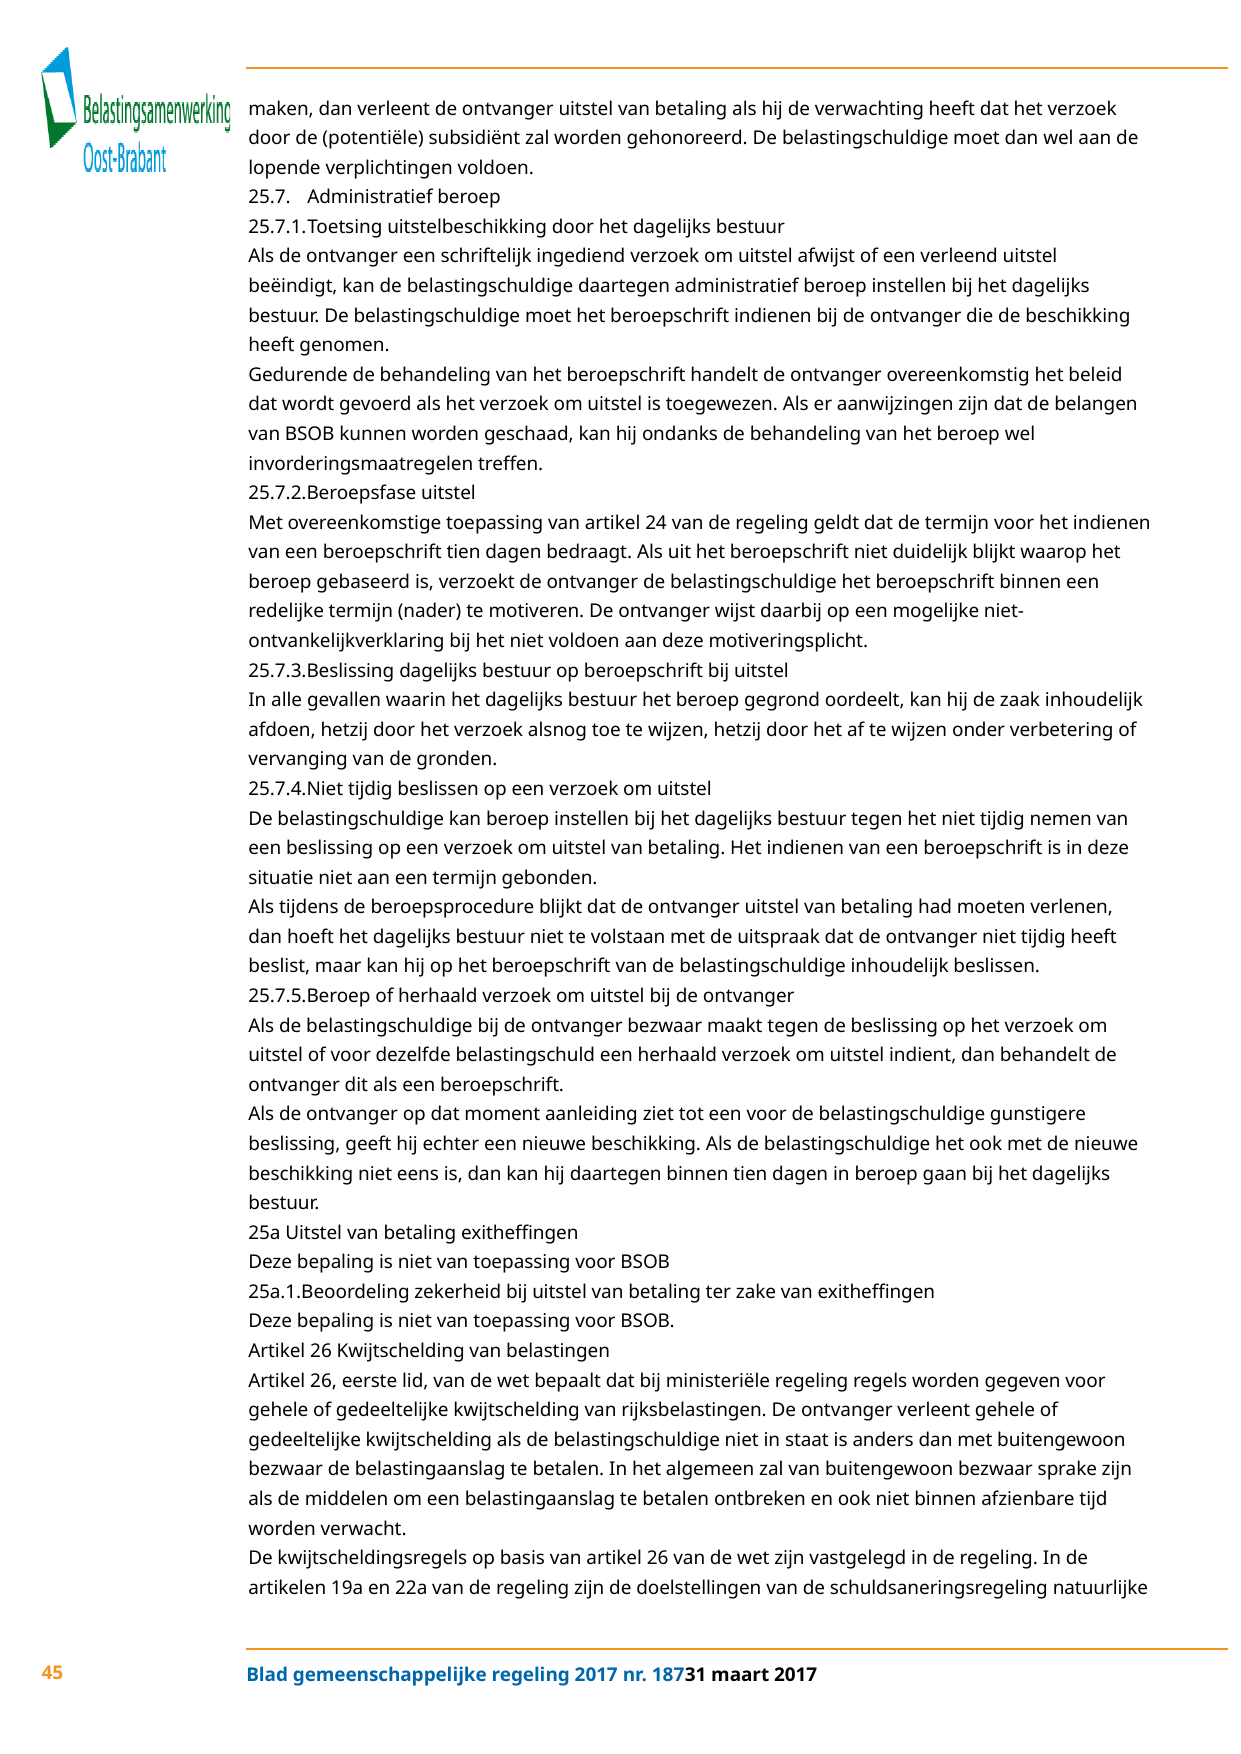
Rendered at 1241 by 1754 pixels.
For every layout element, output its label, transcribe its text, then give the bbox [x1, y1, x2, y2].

text Deze bepaling is niet van toepassing voor BSOB. [248, 1308, 1152, 1333]
text maken, dan verleent de ontvanger uitstel van betaling als hij de verwachting heeft dat het verzoek door de (potentiële) subsidiënt zal worden gehonoreerd. De belastingschuldige moet dan wel aan de lopende verplichtingen voldoen. [248, 95, 1152, 180]
text De kwijtscheldingsregels op basis van artikel 26 van de wet zijn vastgelegd in de regeling. In de artikelen 19a en 22a van de regeling zijn de doelstellingen van de schuldsaneringsregeling natuurlijke [248, 1544, 1152, 1600]
picture [100, 161, 105, 172]
text 25.7.5.Beroep of herhaald verzoek om uitstel bij de ontvanger [248, 982, 1152, 1008]
picture [86, 146, 91, 169]
text Als de belastingschuldige bij de ontvanger bezwaar maakt tegen de beslissing op het verzoek om uitstel of voor dezelfde belastingschuld een herhaald verzoek om uitstel indient, dan behandelt de ontvanger dit als een beroepschrift. [248, 1012, 1152, 1097]
picture [41, 47, 231, 172]
text In alle gevallen waarin het dagelijks bestuur het beroep gegrond oordeelt, kan hij de zaak inhoudelijk afdoen, hetzij door het verzoek alsnog toe te wijzen, hetzij door het af te wijzen onder verbetering of vervanging van de gronden. [248, 686, 1152, 771]
text Gedurende de behandeling van het beroepschrift handelt de ontvanger overeenkomstig het beleid dat wordt gevoerd als het verzoek om uitstel is toegewezen. Als er aanwijzingen zijn dat de belangen van BSOB kunnen worden geschaad, kan hij ondanks de behandeling van het beroep wel invorderingsmaatregelen treffen. [248, 361, 1152, 476]
text 25.7.2.Beroepsfase uitstel [248, 479, 1152, 505]
text Als de ontvanger op dat moment aanleiding ziet tot een voor de belastingschuldige gunstigere beslissing, geeft hij echter een nieuwe beschikking. Als de belastingschuldige het ook met de nieuwe beschikking niet eens is, dan kan hij daartegen binnen tien dagen in beroep gaan bij het dagelijks bestuur. [248, 1101, 1152, 1215]
text 25a.1.Beoordeling zekerheid bij uitstel van betaling ter zake van exitheffingen [248, 1278, 1152, 1304]
text Met overeenkomstige toepassing van artikel 24 van de regeling geldt dat de termijn voor het indienen van een beroepschrift tien dagen bedraagt. Als uit het beroepschrift niet duidelijk blijkt waarop het beroep gebaseerd is, verzoekt de ontvanger de belastingschuldige het beroepschrift binnen een redelijke termijn (nader) te motiveren. De ontvanger wijst daarbij op een mogelijke niet-ontvankelijkverklaring bij het niet voldoen aan deze motiveringsplicht. [248, 509, 1152, 653]
list Administratief beroep [248, 183, 1152, 209]
text Artikel 26, eerste lid, van de wet bepaalt dat bij ministeriële regeling regels worden gegeven voor gehele of gedeeltelijke kwijtschelding van rijksbelastingen. De ontvanger verleent gehele of gedeeltelijke kwijtschelding als de belastingschuldige niet in staat is anders dan met buitengewoon bezwaar de belastingaanslag te betalen. In het algemeen zal van buitengewoon bezwaar sprake zijn als de middelen om een belastingaanslag te betalen ontbreken en ook niet binnen afzienbare tijd worden verwacht. [248, 1367, 1152, 1541]
text 25.7.3.Beslissing dagelijks bestuur op beroepschrift bij uitstel [248, 657, 1152, 683]
text De belastingschuldige kan beroep instellen bij het dagelijks bestuur tegen het niet tijdig nemen van een beslissing op een verzoek om uitstel van betaling. Het indienen van een beroepschrift is in deze situatie niet aan een termijn gebonden. [248, 805, 1152, 890]
picture [129, 155, 134, 172]
text Artikel 26 Kwijtschelding van belastingen [248, 1337, 1152, 1363]
list Toetsing uitstelbeschikking door het dagelijks bestuur [248, 213, 1152, 239]
text Als tijdens de beroepsprocedure blijkt dat de ontvanger uitstel van betaling had moeten verlenen, dan hoeft het dagelijks bestuur niet te volstaan met de uitspraak dat de ontvanger niet tijdig heeft beslist, maar kan hij op het beroepschrift van de belastingschuldige inhoudelijk beslissen. [248, 893, 1152, 978]
picture [91, 163, 96, 172]
text Deze bepaling is niet van toepassing voor BSOB [248, 1248, 1152, 1274]
text Als de ontvanger een schriftelijk ingediend verzoek om uitstel afwijst of een verleend uitstel beëindigt, kan de belastingschuldige daartegen administratief beroep instellen bij het dagelijks bestuur. De belastingschuldige moet het beroepschrift indienen bij de ontvanger die de beschikking heeft genomen. [248, 243, 1152, 357]
text 25.7.4.Niet tijdig beslissen op een verzoek om uitstel [248, 775, 1152, 801]
text 25a Uitstel van betaling exitheffingen [248, 1219, 1152, 1245]
